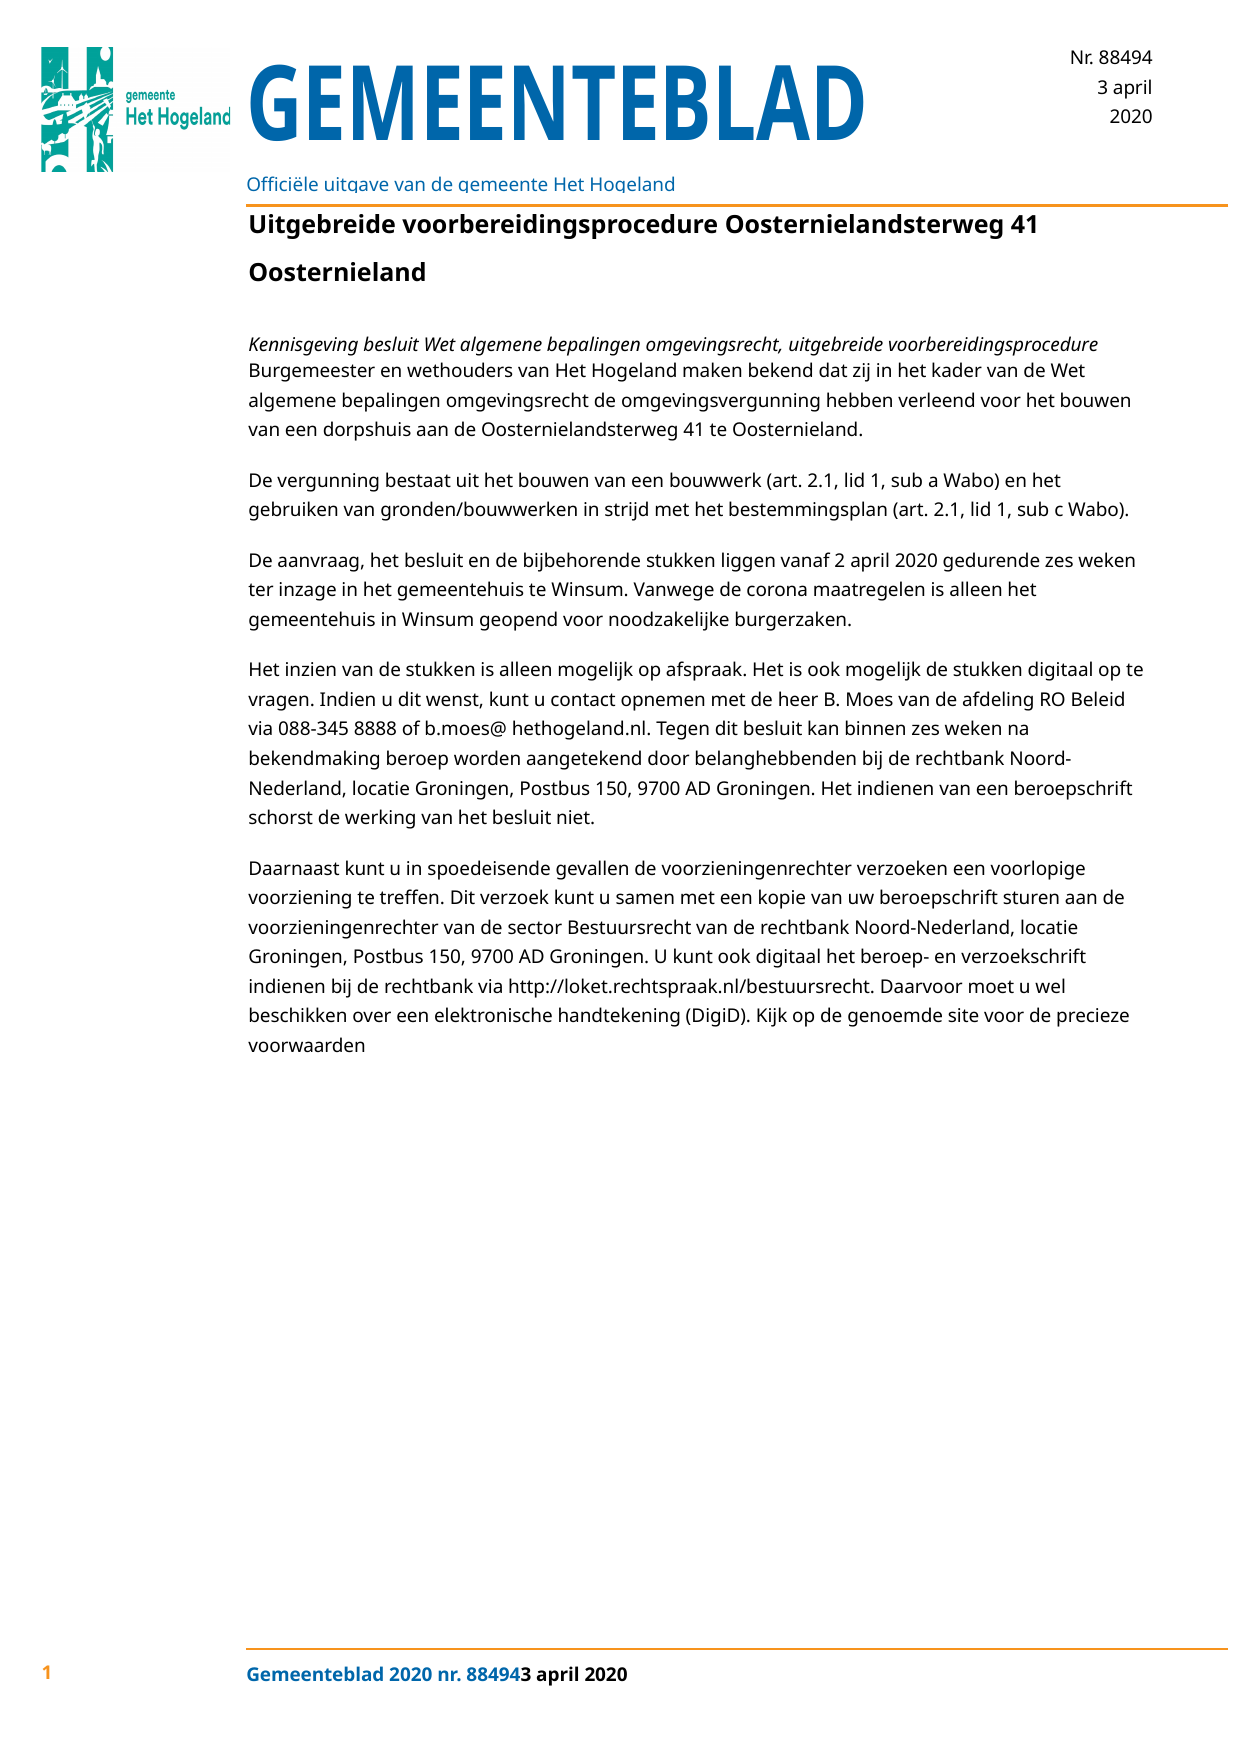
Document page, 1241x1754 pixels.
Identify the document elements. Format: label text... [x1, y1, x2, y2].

text De vergunning bestaat uit het bouwen van een bouwwerk (art. 2.1, lid 1, sub a Wabo) en het gebruiken van gronden/bouwwerken in strijd met het bestemmingsplan (art. 2.1, lid 1, sub c Wabo). [248, 467, 1152, 522]
text Uitgebreide voorbereidingsprocedure Oosternielandsterweg 41 Oosternieland [248, 207, 1152, 288]
text Daarnaast kunt u in spoedeisende gevallen de voorzieningenrechter verzoeken een voorlopige voorziening te treffen. Dit verzoek kunt u samen met een kopie van uw beroepschrift sturen aan de voorzieningenrechter van de sector Bestuursrecht van de rechtbank Noord-Nederland, locatie Groningen, Postbus 150, 9700 AD Groningen. U kunt ook digitaal het beroep- en verzoekschrift indienen bij de rechtbank via http://loket.rechtspraak.nl/bestuursrecht. Daarvoor moet u wel beschikken over een elektronische handtekening (DigiD). Kijk op de genoemde site voor de precieze voorwaarden [248, 855, 1152, 1058]
text Burgemeester en wethouders van Het Hogeland maken bekend dat zij in het kader van de Wet algemene bepalingen omgevingsrecht de omgevingsvergunning hebben verleend voor het bouwen van een dorpshuis aan de Oosternielandsterweg 41 te Oosternieland. [248, 357, 1152, 442]
text Het inzien van de stukken is alleen mogelijk op afspraak. Het is ook mogelijk de stukken digitaal op te vragen. Indien u dit wenst, kunt u contact opnemen met de heer B. Moes van de afdeling RO Beleid via 088-345 8888 of b.moes@ hethogeland.nl. Tegen dit besluit kan binnen zes weken na bekendmaking beroep worden aangetekend door belanghebbenden bij de rechtbank Noord-Nederland, locatie Groningen, Postbus 150, 9700 AD Groningen. Het indienen van een beroepschrift schorst de werking van het besluit niet. [248, 656, 1152, 830]
picture [41, 47, 231, 172]
text De aanvraag, het besluit en de bijbehorende stukken liggen vanaf 2 april 2020 gedurende zes weken ter inzage in het gemeentehuis te Winsum. Vanwege de corona maatregelen is alleen het gemeentehuis in Winsum geopend voor noodzakelijke burgerzaken. [248, 547, 1152, 632]
text Kennisgeving besluit Wet algemene bepalingen omgevingsrecht, uitgebreide voorbereidingsprocedure [248, 331, 1152, 357]
